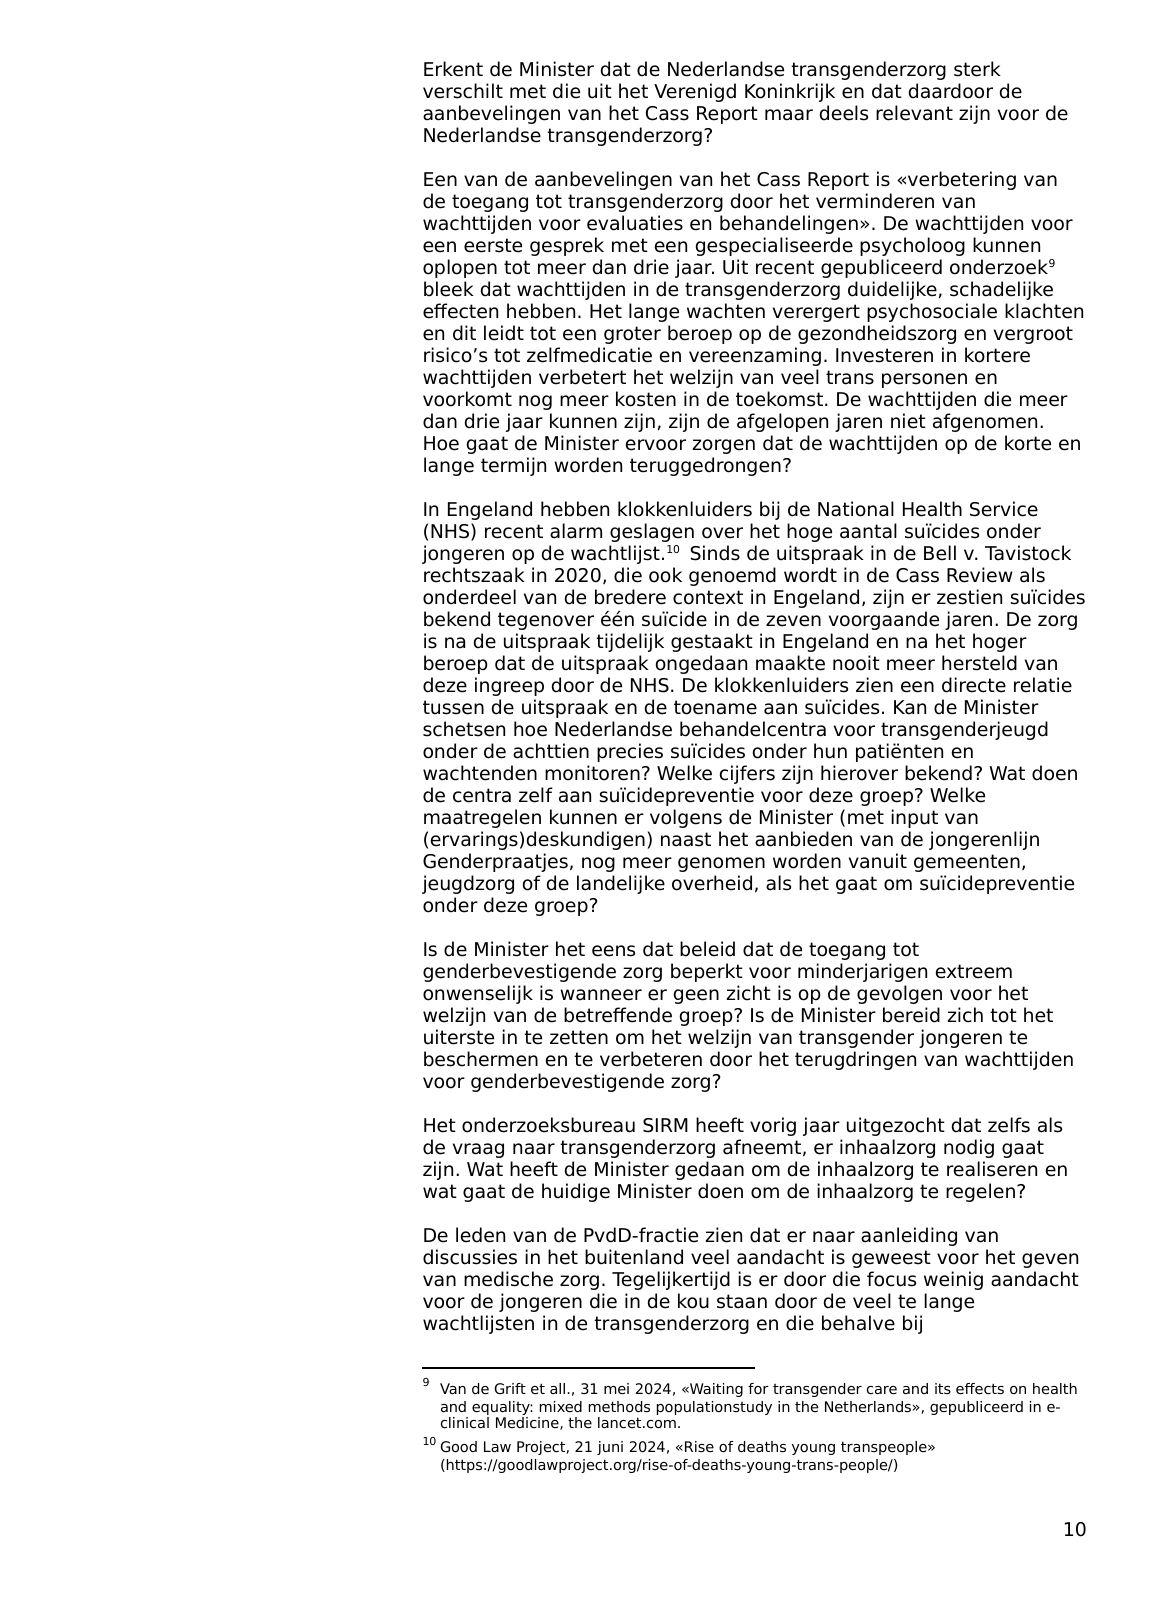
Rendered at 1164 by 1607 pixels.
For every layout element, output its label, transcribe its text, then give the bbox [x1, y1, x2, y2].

text In Engeland hebben klokkenluiders bij de National Health Service (NHS) recent alarm geslagen over het hoge aantal suïcides onder jongeren op de wachtlijst. Sinds de uitspraak in de Bell v. Tavistock rechtszaak in 2020, die ook genoemd wordt in de Cass Review als onderdeel van de bredere context in Engeland, zijn er zestien suïcides bekend tegenover één suïcide in de zeven voorgaande jaren. De zorg is na de uitspraak tijdelijk gestaakt in Engeland en na het hoger beroep dat de uitspraak ongedaan maakte nooit meer hersteld van deze ingreep door de NHS. De klokkenluiders zien een directe relatie tussen de uitspraak en de toename aan suïcides. Kan de Minister schetsen hoe Nederlandse behandelcentra voor transgenderjeugd onder de achttien precies suïcides onder hun patiënten en wachtenden monitoren? Welke cijfers zijn hierover bekend? Wat doen de centra zelf aan suïcidepreventie voor deze groep? Welke maatregelen kunnen er volgens de Minister (met input van (ervarings)deskundigen) naast het aanbieden van de jongerenlijn Genderpraatjes, nog meer genomen worden vanuit gemeenten, jeugdzorg of de landelijke overheid, als het gaat om suïcidepreventie onder deze groep? [422, 499, 1087, 917]
text Van de Grift et all., 31 mei 2024, «Waiting for transgender care and its effects on health and equality: mixed methods populationstudy in the Netherlands», gepubliceerd in e-clinical Medicine, the lancet.com. [422, 1377, 1087, 1432]
text De leden van de PvdD-fractie zien dat er naar aanleiding van discussies in het buitenland veel aandacht is geweest voor het geven van medische zorg. Tegelijkertijd is er door die focus weinig aandacht voor de jongeren die in de kou staan door de veel te lange wachtlijsten in de transgenderzorg en die behalve bij [422, 1225, 1087, 1335]
text Is de Minister het eens dat beleid dat de toegang tot genderbevestigende zorg beperkt voor minderjarigen extreem onwenselijk is wanneer er geen zicht is op de gevolgen voor het welzijn van de betreffende groep? Is de Minister bereid zich tot het uiterste in te zetten om het welzijn van transgender jongeren te beschermen en te verbeteren door het terugdringen van wachttijden voor genderbevestigende zorg? [422, 939, 1087, 1093]
text Het onderzoeksbureau SIRM heeft vorig jaar uitgezocht dat zelfs als de vraag naar transgenderzorg afneemt, er inhaalzorg nodig gaat zijn. Wat heeft de Minister gedaan om de inhaalzorg te realiseren en wat gaat de huidige Minister doen om de inhaalzorg te regelen? [422, 1115, 1087, 1203]
text Erkent de Minister dat de Nederlandse transgenderzorg sterk verschilt met die uit het Verenigd Koninkrijk en dat daardoor de aanbevelingen van het Cass Report maar deels relevant zijn voor de Nederlandse transgenderzorg? [422, 59, 1087, 147]
text Een van de aanbevelingen van het Cass Report is «verbetering van de toegang tot transgenderzorg door het verminderen van wachttijden voor evaluaties en behandelingen». De wachttijden voor een eerste gesprek met een gespecialiseerde psycholoog kunnen oplopen tot meer dan drie jaar. Uit recent gepubliceerd onderzoek bleek dat wachttijden in de transgenderzorg duidelijke, schadelijke effecten hebben. Het lange wachten verergert psychosociale klachten en dit leidt tot een groter beroep op de gezondheidszorg en vergroot risico’s tot zelfmedicatie en vereenzaming. Investeren in kortere wachttijden verbetert het welzijn van veel trans personen en voorkomt nog meer kosten in de toekomst. De wachttijden die meer dan drie jaar kunnen zijn, zijn de afgelopen jaren niet afgenomen. Hoe gaat de Minister ervoor zorgen dat de wachttijden op de korte en lange termijn worden teruggedrongen? [422, 169, 1087, 477]
text Good Law Project, 21 juni 2024, «Rise of deaths young transpeople» (https://goodlawproject.org/rise-of-deaths-young-trans-people/) [422, 1435, 1087, 1474]
